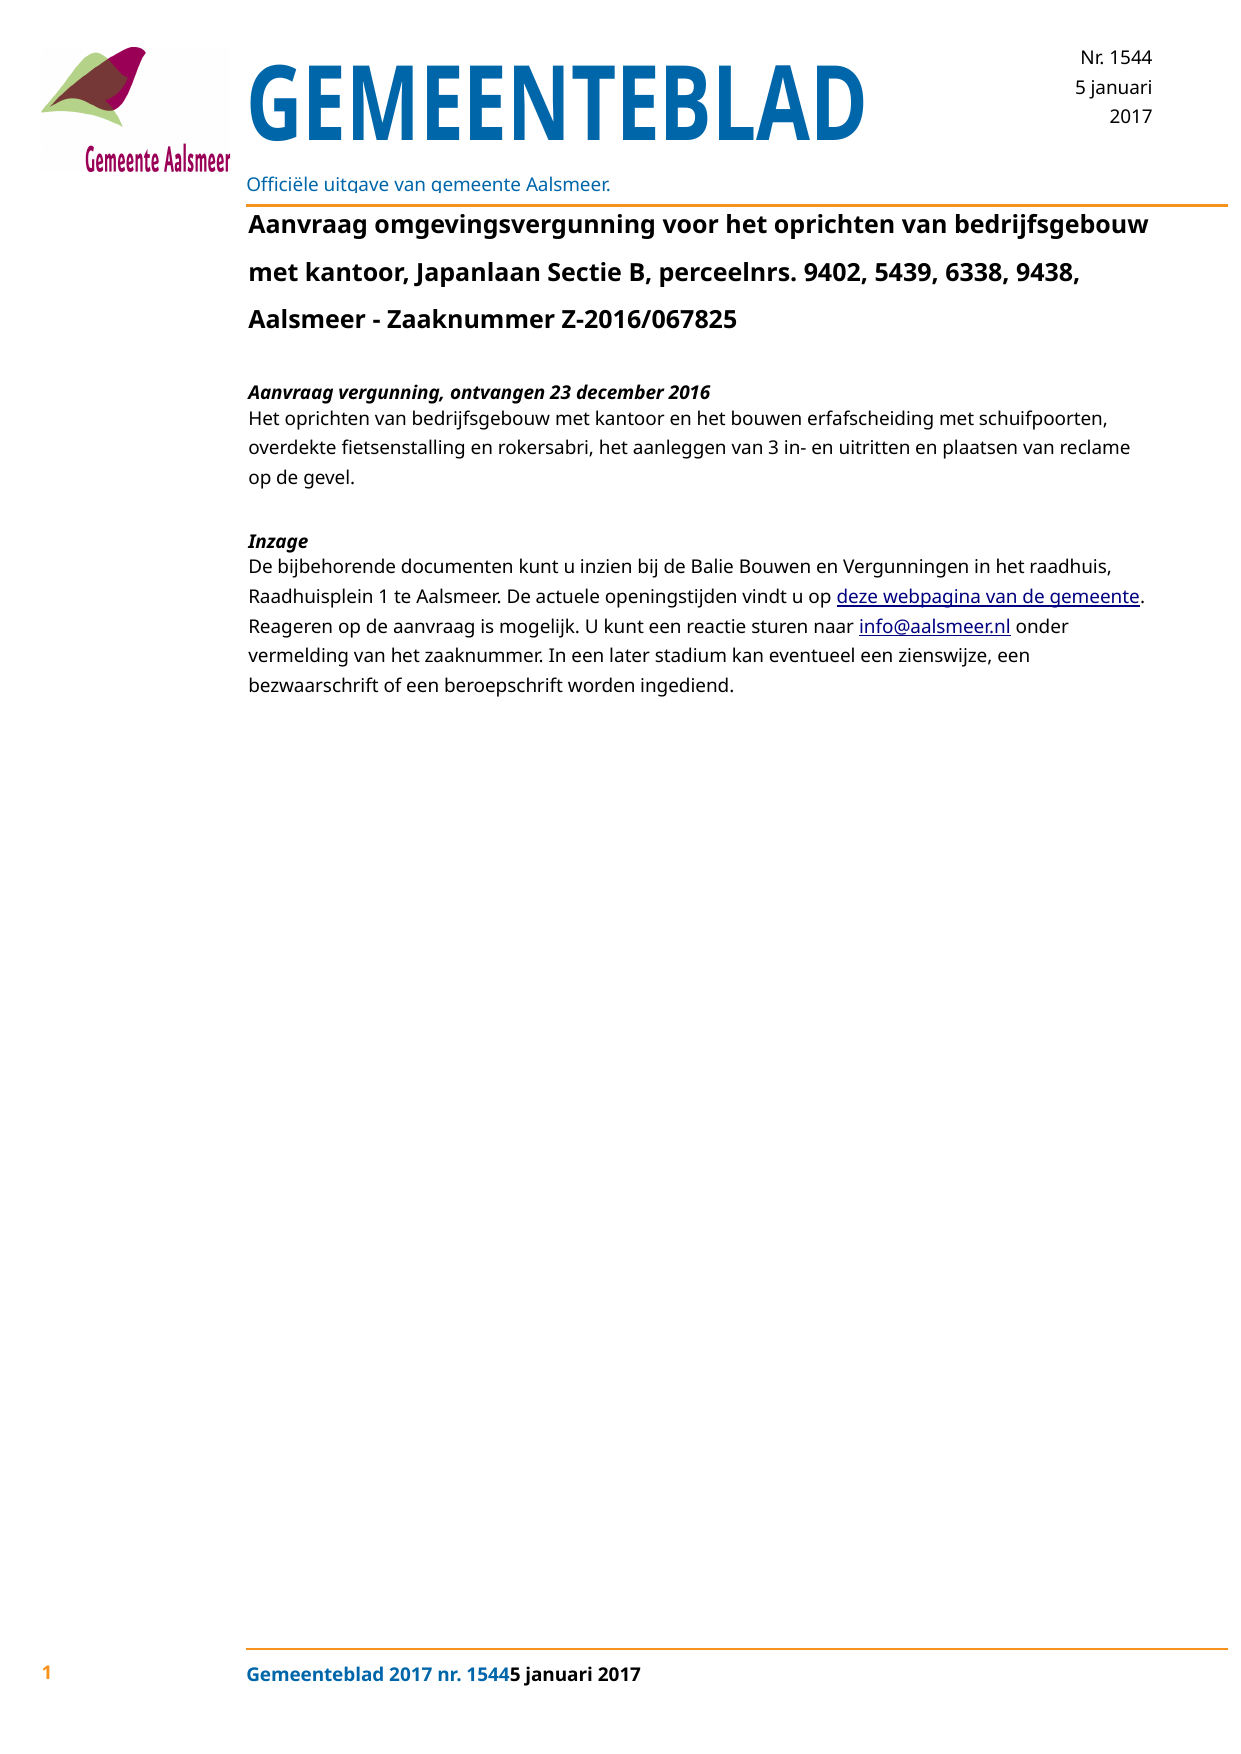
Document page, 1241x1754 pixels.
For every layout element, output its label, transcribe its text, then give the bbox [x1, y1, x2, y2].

text Aanvraag vergunning, ontvangen 23 december 2016 [248, 379, 1152, 405]
text De bijbehorende documenten kunt u inzien bij de Balie Bouwen en Vergunningen in het raadhuis, Raadhuisplein 1 te Aalsmeer. De actuele openingstijden vindt u op deze webpagina van de gemeente. Reageren op de aanvraag is mogelijk. U kunt een reactie sturen naar info@aalsmeer.nl onder vermelding van het zaaknummer. In een later stadium kan eventueel een zienswijze, een bezwaarschrift of een beroepschrift worden ingediend. [248, 554, 1152, 698]
text Aanvraag omgevingsvergunning voor het oprichten van bedrijfsgebouw met kantoor, Japanlaan Sectie B, perceelnrs. 9402, 5439, 6338, 9438, Aalsmeer - Zaaknummer Z-2016/067825 [248, 207, 1152, 336]
text ​ [248, 722, 1152, 748]
picture [41, 47, 231, 172]
text Inzage [248, 528, 1152, 554]
text Het oprichten van bedrijfsgebouw met kantoor en het bouwen erfafscheiding met schuifpoorten, overdekte fietsenstalling en rokersabri, het aanleggen van 3 in- en uitritten en plaatsen van reclame op de gevel. [248, 405, 1152, 490]
